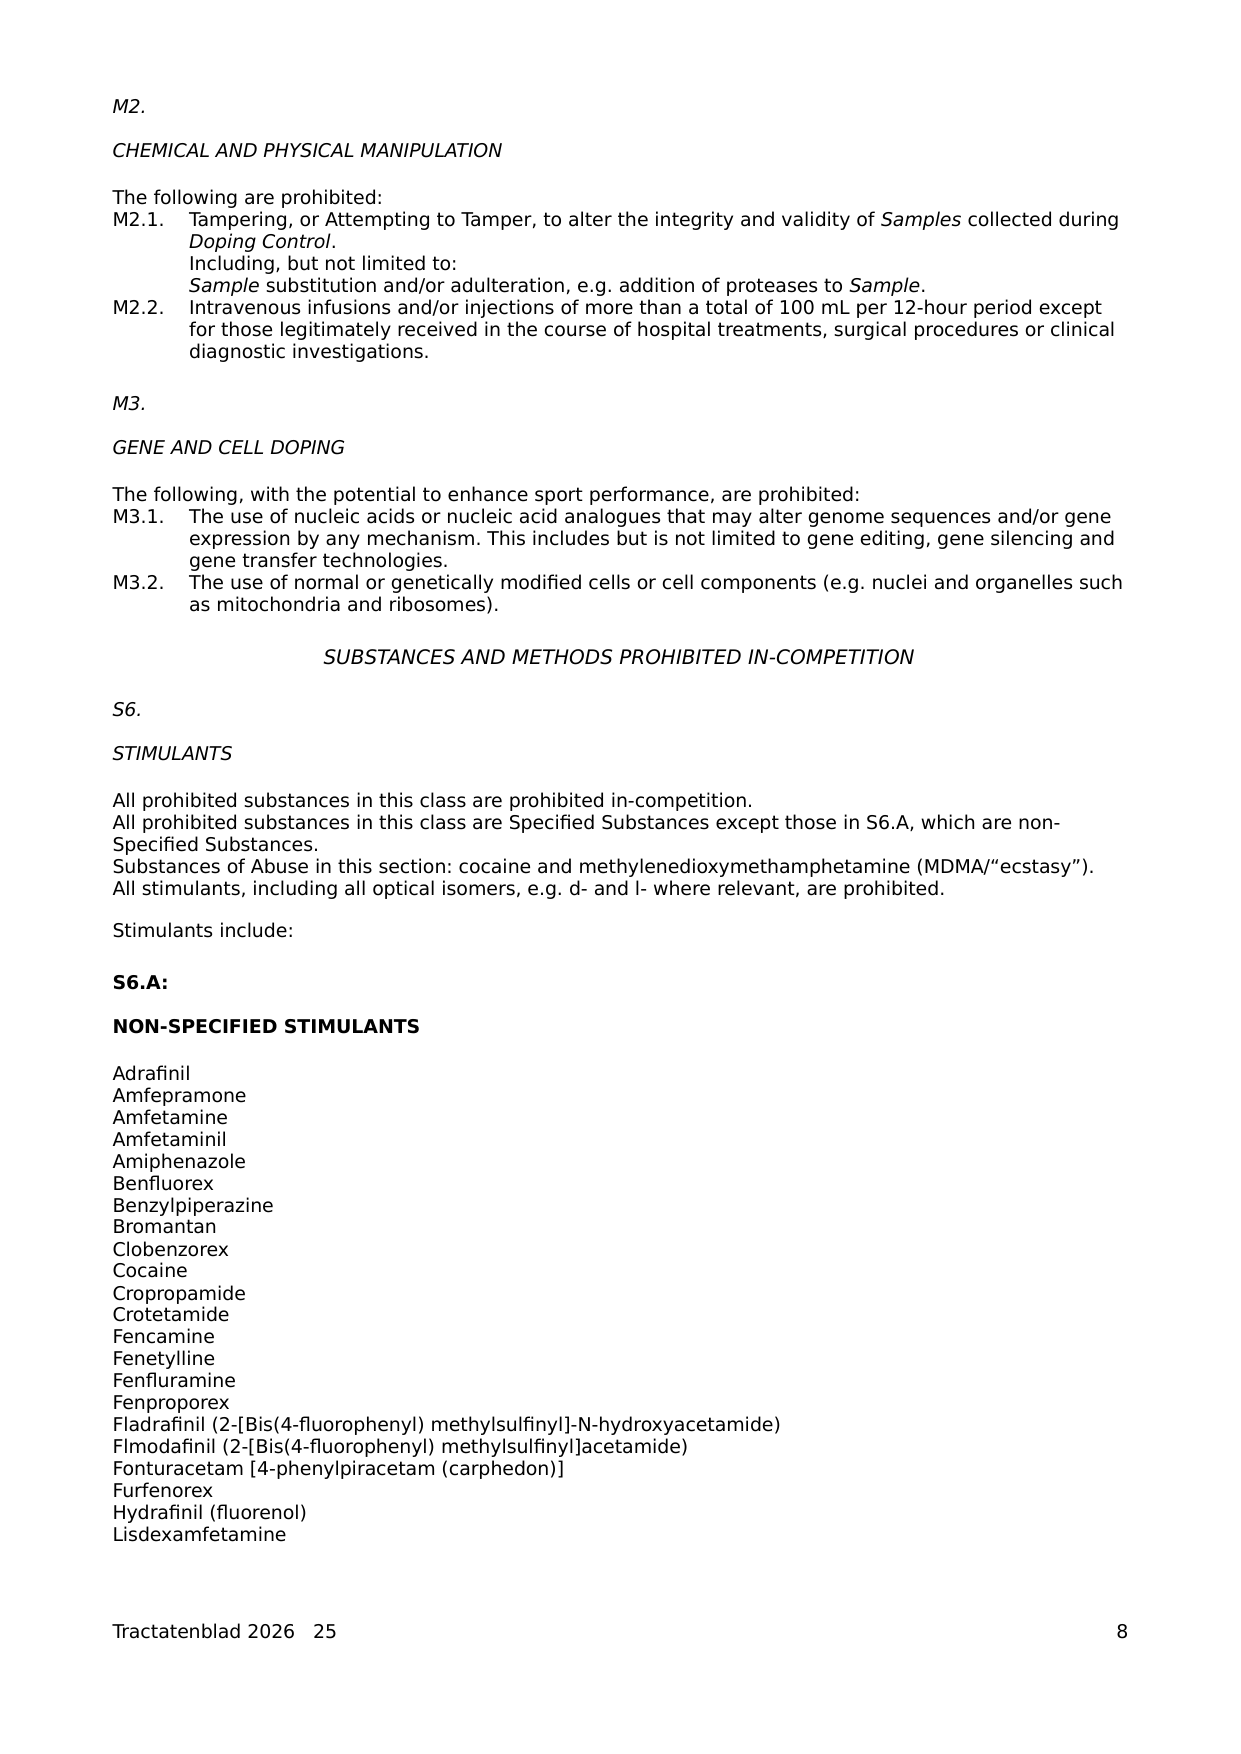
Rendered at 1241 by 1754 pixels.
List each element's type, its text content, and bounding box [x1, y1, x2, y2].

text M2.1. Tampering, or Attempting to Tamper, to alter the integrity and validity of Samples collected during Doping Control. [112, 209, 1128, 253]
subtitle SUBSTANCES AND METHODS PROHIBITED IN-COMPETITION [112, 646, 1128, 669]
text Stimulants include: [112, 920, 1128, 942]
text The following, with the potential to enhance sport performance, are prohibited: [112, 484, 1128, 506]
text All stimulants, including all optical isomers, e.g. d- and l- where relevant, are prohibited. [112, 878, 1128, 900]
text Adrafinil [112, 1063, 1128, 1084]
text All prohibited substances in this class are prohibited in-competition. [112, 790, 1128, 812]
subtitle S6. STIMULANTS [112, 699, 1128, 765]
subtitle S6.A: NON-SPECIFIED STIMULANTS [112, 972, 1128, 1038]
text M3.1. The use of nucleic acids or nucleic acid analogues that may alter genome sequences and/or gene expression by any mechanism. This includes but is not limited to gene editing, gene silencing and gene transfer technologies. [112, 506, 1128, 572]
text Fenproporex [112, 1392, 1128, 1414]
text Crotetamide [112, 1304, 1128, 1326]
subtitle M2. CHEMICAL AND PHYSICAL MANIPULATION [112, 96, 1128, 162]
text Lisdexamfetamine [112, 1524, 1128, 1546]
text All prohibited substances in this class are Specified Substances except those in S6.A, which are non-Specified Substances. [112, 812, 1128, 856]
text Amiphenazole [112, 1151, 1128, 1172]
text The following are prohibited: [112, 187, 1128, 209]
text Furfenorex [112, 1480, 1128, 1502]
text Sample substitution and/or adulteration, e.g. addition of proteases to Sample. [189, 275, 1128, 297]
text Bromantan [112, 1216, 1128, 1238]
text Amfepramone [112, 1084, 1128, 1107]
text Substances of Abuse in this section: cocaine and methylenedioxymethamphetamine (MDMA/“ecstasy”). [112, 856, 1128, 878]
text Clobenzorex [112, 1238, 1128, 1260]
text Benfluorex [112, 1172, 1128, 1194]
text Hydrafinil (fluorenol) [112, 1502, 1128, 1524]
text Fencamine [112, 1326, 1128, 1348]
text Amfetamine [112, 1107, 1128, 1128]
text M2.2. Intravenous infusions and/or injections of more than a total of 100 mL per 12-hour period except for those legitimately received in the course of hospital treatments, surgical procedures or clinical diagnostic investigations. [112, 297, 1128, 363]
text Cropropamide [112, 1282, 1128, 1304]
text Fladrafinil (2-[Bis(4-fluorophenyl) methylsulfinyl]-N-hydroxyacetamide) [112, 1414, 1128, 1436]
text Flmodafinil (2-[Bis(4-fluorophenyl) methylsulfinyl]acetamide) [112, 1436, 1128, 1458]
text M3.2. The use of normal or genetically modified cells or cell components (e.g. nuclei and organelles such as mitochondria and ribosomes). [112, 572, 1128, 616]
text Fonturacetam [4-phenylpiracetam (carphedon)] [112, 1458, 1128, 1480]
subtitle M3. GENE AND CELL DOPING [112, 393, 1128, 459]
text Benzylpiperazine [112, 1194, 1128, 1216]
text Amfetaminil [112, 1128, 1128, 1151]
text Including, but not limited to: [189, 253, 1128, 275]
text Fenfluramine [112, 1370, 1128, 1392]
text Fenetylline [112, 1348, 1128, 1370]
text Cocaine [112, 1260, 1128, 1282]
